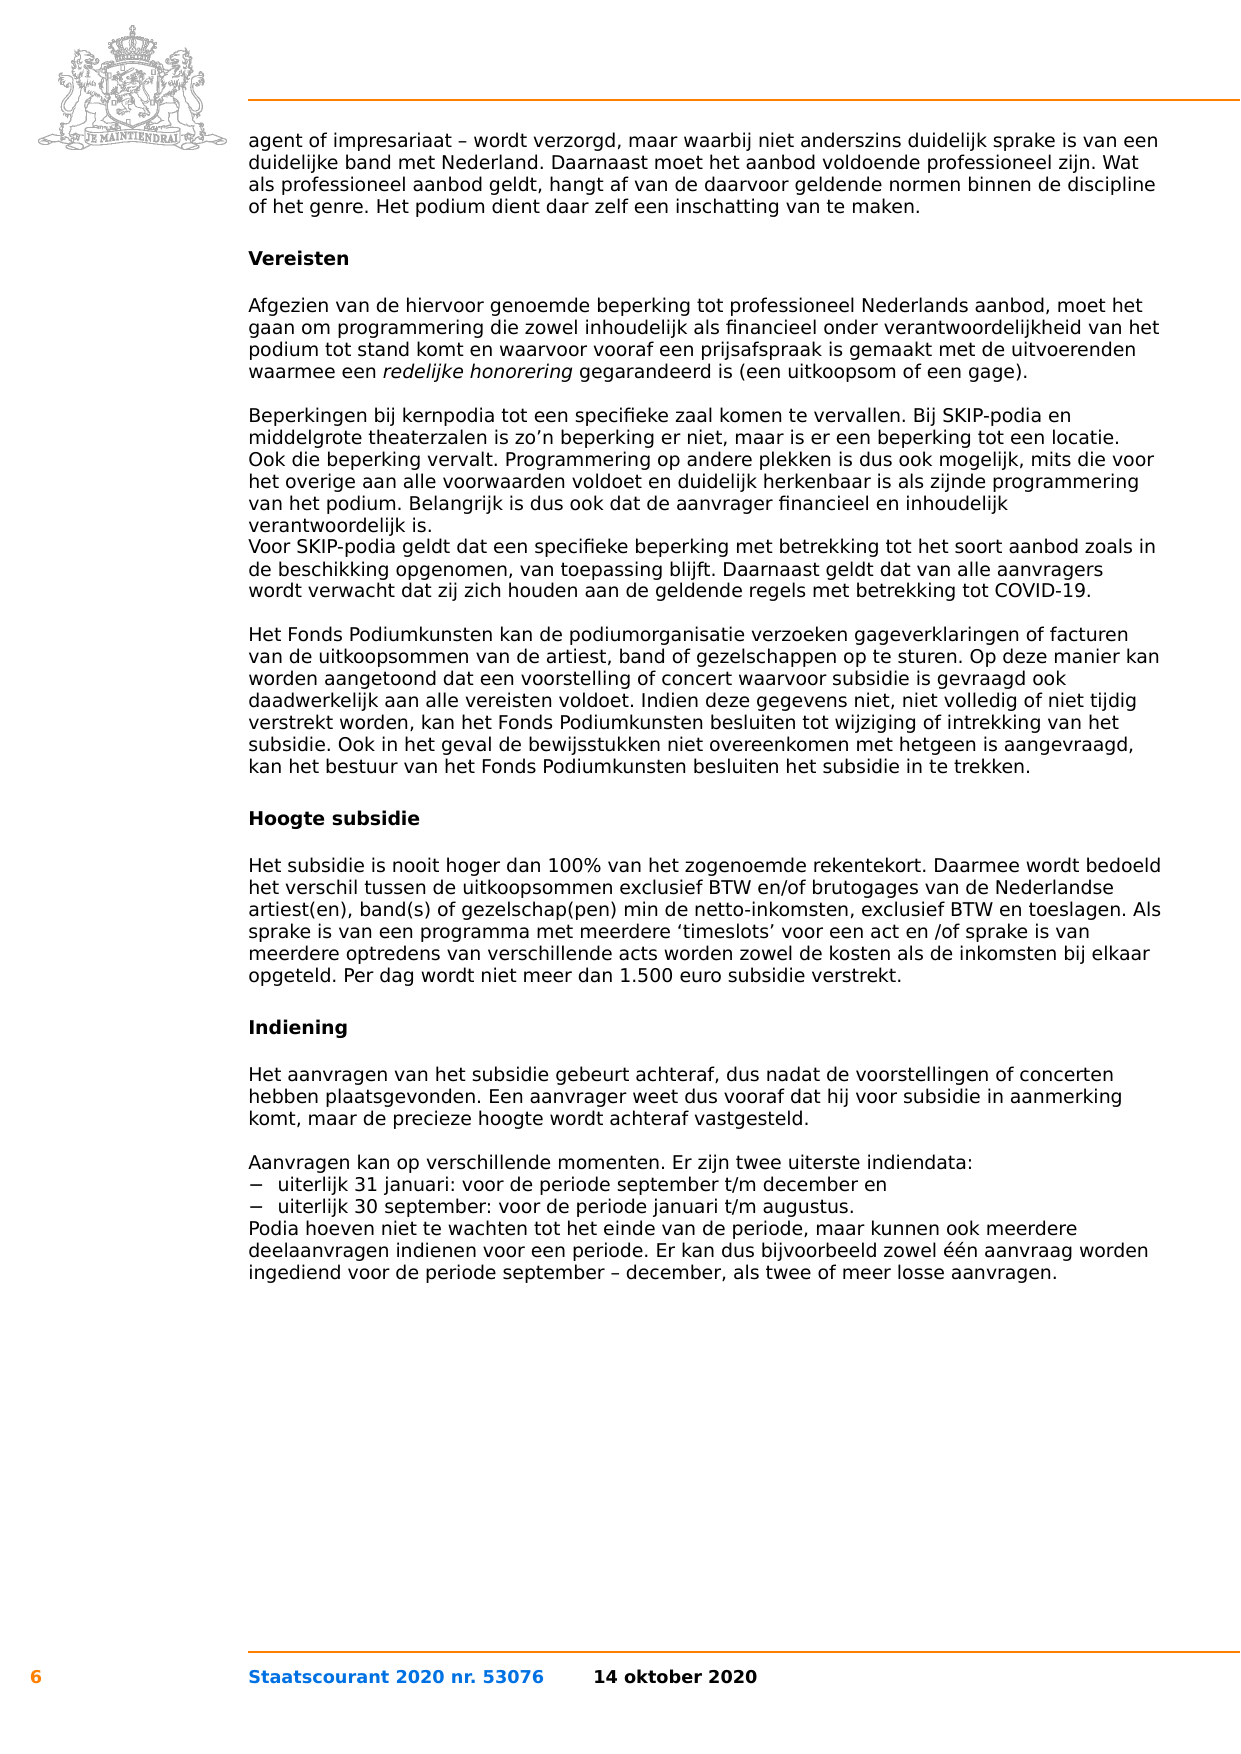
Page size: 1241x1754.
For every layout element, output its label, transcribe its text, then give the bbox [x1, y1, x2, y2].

text Aanvragen kan op verschillende momenten. Er zijn twee uiterste indiendata: [248, 1152, 1163, 1174]
text Afgezien van de hiervoor genoemde beperking tot professioneel Nederlands aanbod, moet het gaan om programmering die zowel inhoudelijk als financieel onder verantwoordelijkheid van het podium tot stand komt en waarvoor vooraf een prijsafspraak is gemaakt met de uitvoerenden waarmee een redelijke honorering gegarandeerd is (een uitkoopsom of een gage). [248, 295, 1163, 383]
subtitle Hoogte subsidie [248, 808, 1163, 830]
text Het subsidie is nooit hoger dan 100% van het zogenoemde rekentekort. Daarmee wordt bedoeld het verschil tussen de uitkoopsommen exclusief BTW en/of brutogages van de Nederlandse artiest(en), band(s) of gezelschap(pen) min de netto-inkomsten, exclusief BTW en toeslagen. Als sprake is van een programma met meerdere ‘timeslots’ voor een act en /of sprake is van meerdere optredens van verschillende acts worden zowel de kosten als de inkomsten bij elkaar opgeteld. Per dag wordt niet meer dan 1.500 euro subsidie verstrekt. [248, 855, 1163, 987]
text Het aanvragen van het subsidie gebeurt achteraf, dus nadat de voorstellingen of concerten hebben plaatsgevonden. Een aanvrager weet dus vooraf dat hij voor subsidie in aanmerking komt, maar de precieze hoogte wordt achteraf vastgesteld. [248, 1064, 1163, 1130]
text Beperkingen bij kernpodia tot een specifieke zaal komen te vervallen. Bij SKIP-podia en middelgrote theaterzalen is zo’n beperking er niet, maar is er een beperking tot een locatie. Ook die beperking vervalt. Programmering op andere plekken is dus ook mogelijk, mits die voor het overige aan alle voorwaarden voldoet en duidelijk herkenbaar is als zijnde programmering van het podium. Belangrijk is dus ook dat de aanvrager financieel en inhoudelijk verantwoordelijk is. [248, 404, 1163, 536]
text Het Fonds Podiumkunsten kan de podiumorganisatie verzoeken gageverklaringen of facturen van de uitkoopsommen van de artiest, band of gezelschappen op te sturen. Op deze manier kan worden aangetoond dat een voorstelling of concert waarvoor subsidie is gevraagd ook daadwerkelijk aan alle vereisten voldoet. Indien deze gegevens niet, niet volledig of niet tijdig verstrekt worden, kan het Fonds Podiumkunsten besluiten tot wijziging of intrekking van het subsidie. Ook in het geval de bewijsstukken niet overeenkomen met hetgeen is aangevraagd, kan het bestuur van het Fonds Podiumkunsten besluiten het subsidie in te trekken. [248, 624, 1163, 778]
picture [38, 25, 227, 150]
text Podia hoeven niet te wachten tot het einde van de periode, maar kunnen ook meerdere deelaanvragen indienen voor een periode. Er kan dus bijvoorbeeld zowel één aanvraag worden ingediend voor de periode september – december, als twee of meer losse aanvragen. [248, 1218, 1163, 1284]
subtitle Vereisten [248, 248, 1163, 270]
text − uiterlijk 31 januari: voor de periode september t/m december en [248, 1174, 1163, 1196]
text − uiterlijk 30 september: voor de periode januari t/m augustus. [248, 1196, 1163, 1218]
text agent of impresariaat – wordt verzorgd, maar waarbij niet anderszins duidelijk sprake is van een duidelijke band met Nederland. Daarnaast moet het aanbod voldoende professioneel zijn. Wat als professioneel aanbod geldt, hangt af van de daarvoor geldende normen binnen de discipline of het genre. Het podium dient daar zelf een inschatting van te maken. [248, 130, 1163, 218]
subtitle Indiening [248, 1017, 1163, 1039]
text Voor SKIP-podia geldt dat een specifieke beperking met betrekking tot het soort aanbod zoals in de beschikking opgenomen, van toepassing blijft. Daarnaast geldt dat van alle aanvragers wordt verwacht dat zij zich houden aan de geldende regels met betrekking tot COVID-19. [248, 536, 1163, 602]
